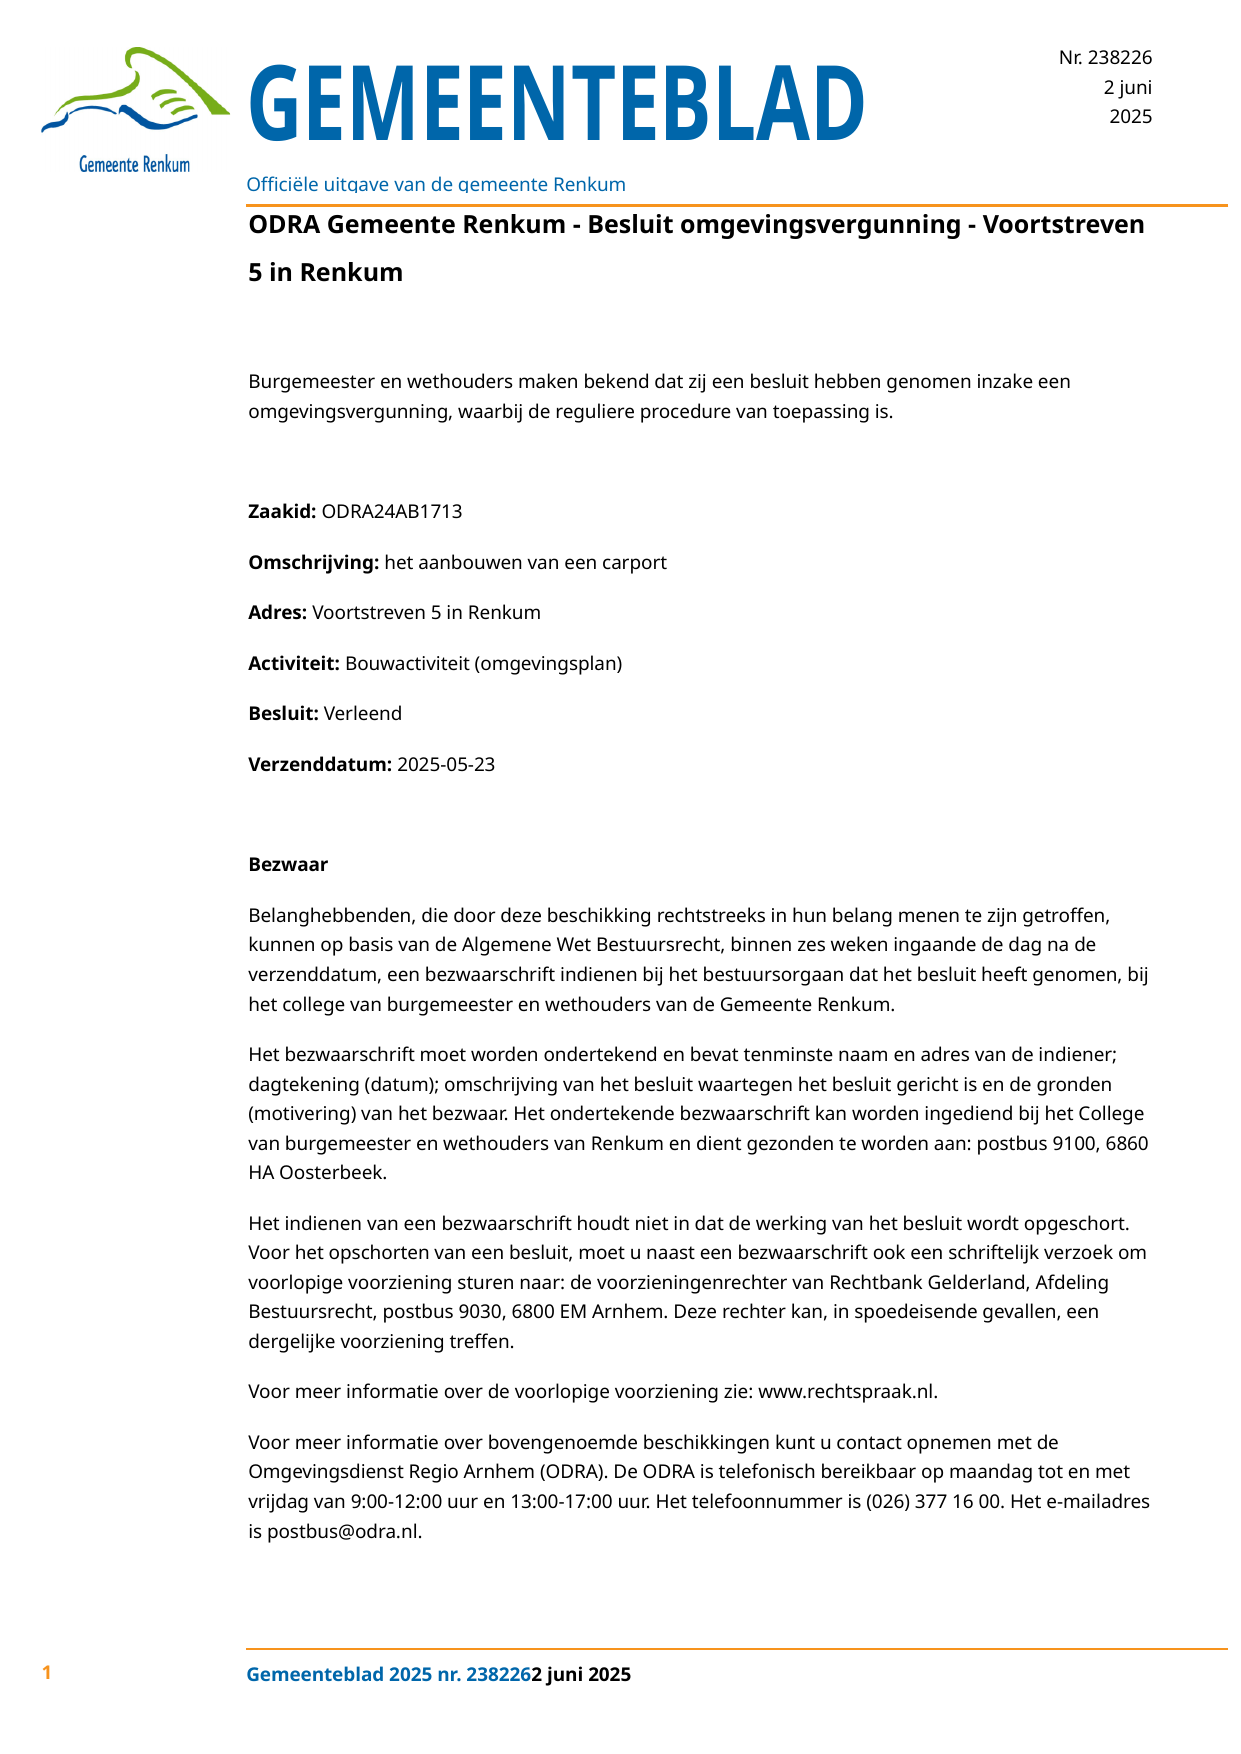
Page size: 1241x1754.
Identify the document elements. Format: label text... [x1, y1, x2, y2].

text Omschrijving: het aanbouwen van een carport [248, 549, 1152, 575]
text Bezwaar [248, 852, 1152, 877]
text Verzenddatum: 2025-05-23 [248, 751, 1152, 777]
text Burgemeester en wethouders maken bekend dat zij een besluit hebben genomen inzake een omgevingsvergunning, waarbij de reguliere procedure van toepassing is. [248, 368, 1152, 424]
text ODRA Gemeente Renkum - Besluit omgevingsvergunning - Voortstreven 5 in Renkum [248, 207, 1152, 288]
text Het bezwaarschrift moet worden ondertekend en bevat tenminste naam en adres van de indiener; dagtekening (datum); omschrijving van het besluit waartegen het besluit gericht is en de gronden (motivering) van het bezwaar. Het ondertekende bezwaarschrift kan worden ingediend bij het College van burgemeester en wethouders van Renkum en dient gezonden te worden aan: postbus 9100, 6860 HA Oosterbeek. [248, 1041, 1152, 1185]
text Besluit: Verleend [248, 700, 1152, 726]
text Belanghebbenden, die door deze beschikking rechtstreeks in hun belang menen te zijn getroffen, kunnen op basis van de Algemene Wet Bestuursrecht, binnen zes weken ingaande de dag na de verzenddatum, een bezwaarschrift indienen bij het bestuursorgaan dat het besluit heeft genomen, bij het college van burgemeester en wethouders van de Gemeente Renkum. [248, 902, 1152, 1017]
text Activiteit: Bouwactiviteit (omgevingsplan) [248, 650, 1152, 676]
text Zaakid: ODRA24AB1713 [248, 499, 1152, 524]
text Het indienen van een bezwaarschrift houdt niet in dat de werking van het besluit wordt opgeschort. Voor het opschorten van een besluit, moet u naast een bezwaarschrift ook een schriftelijk verzoek om voorlopige voorziening sturen naar: de voorzieningenrechter van Rechtbank Gelderland, Afdeling Bestuursrecht, postbus 9030, 6800 EM Arnhem. Deze rechter kan, in spoedeisende gevallen, een dergelijke voorziening treffen. [248, 1210, 1152, 1354]
picture [41, 47, 231, 172]
text Voor meer informatie over bovengenoemde beschikkingen kunt u contact opnemen met de Omgevingsdienst Regio Arnhem (ODRA). De ODRA is telefonisch bereikbaar op maandag tot en met vrijdag van 9:00-12:00 uur en 13:00-17:00 uur. Het telefoonnummer is (026) 377 16 00. Het e-mailadres is postbus@odra.nl. [248, 1429, 1152, 1544]
text Adres: Voortstreven 5 in Renkum [248, 599, 1152, 625]
text Voor meer informatie over de voorlopige voorziening zie: www.rechtspraak.nl. [248, 1379, 1152, 1404]
